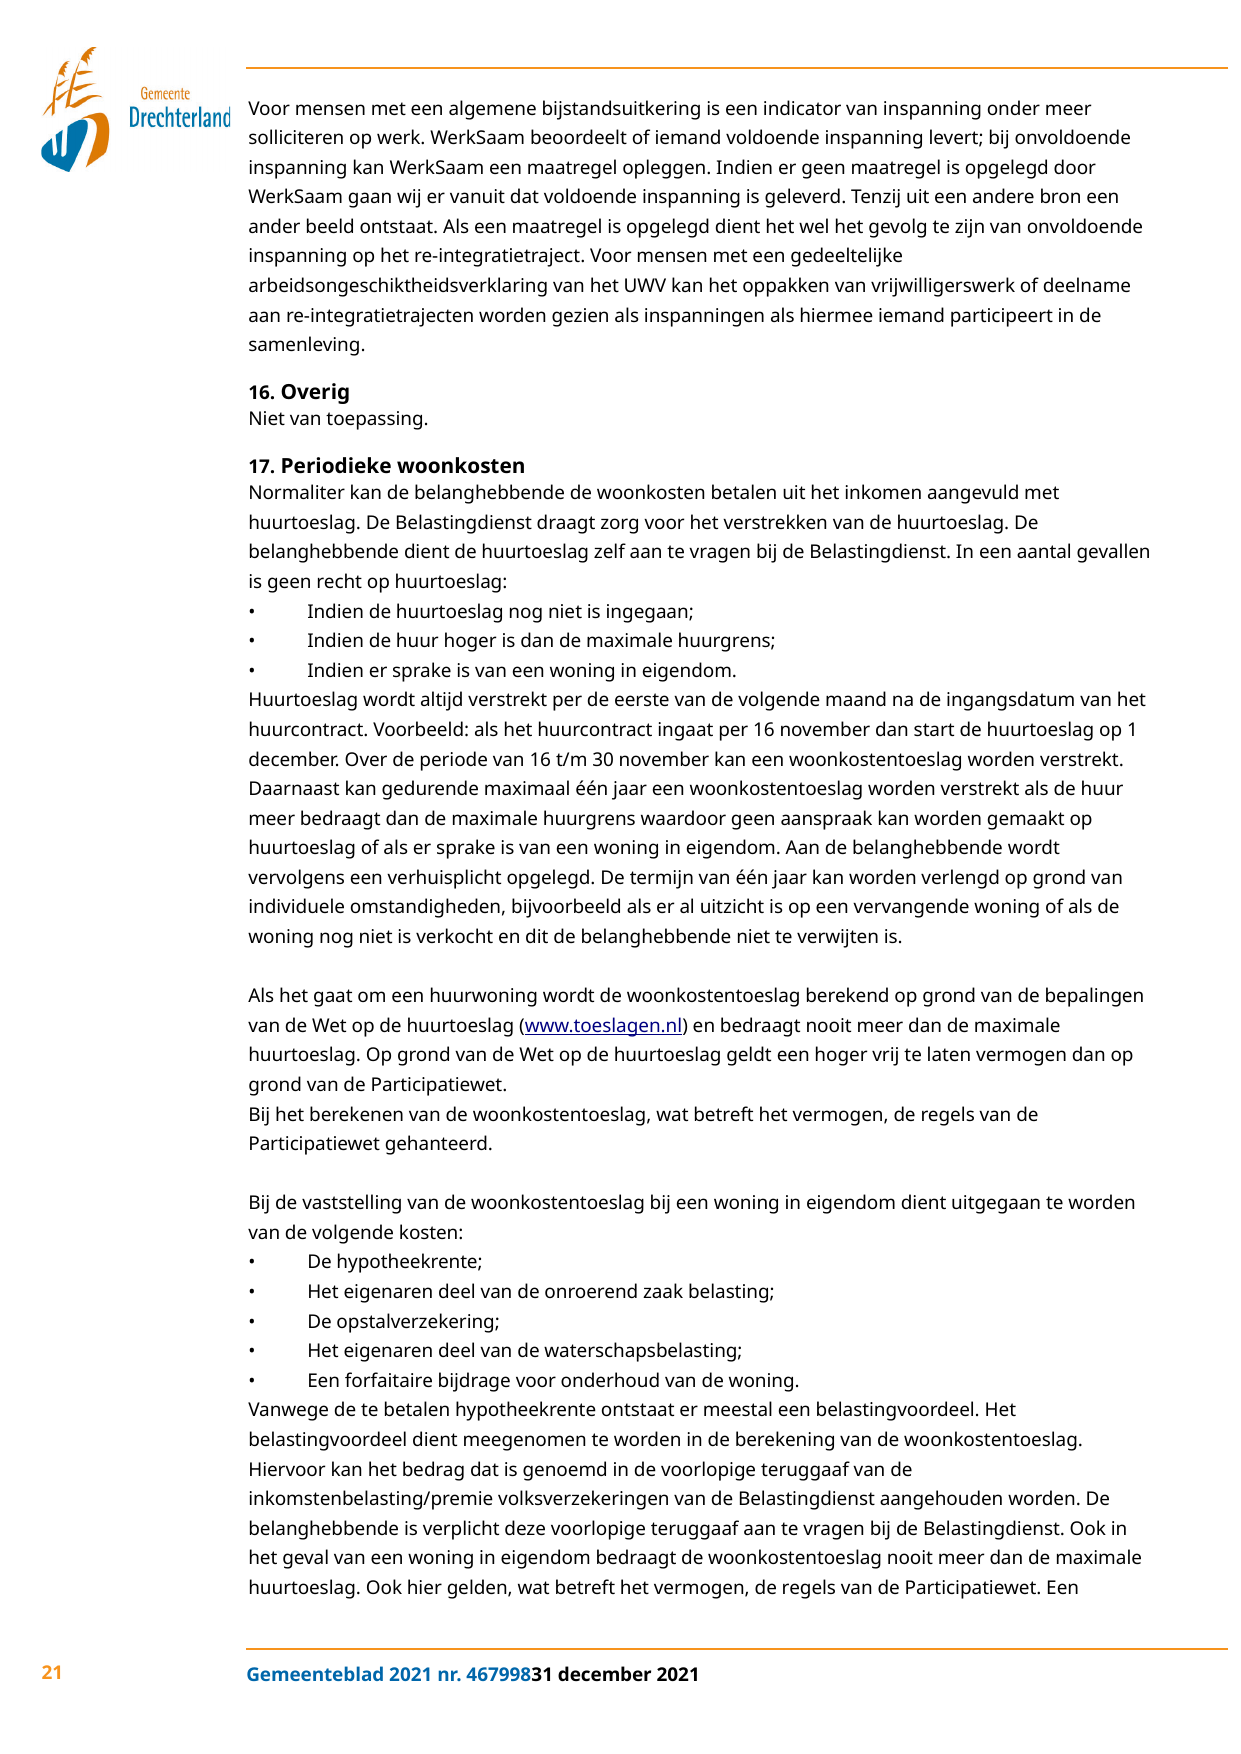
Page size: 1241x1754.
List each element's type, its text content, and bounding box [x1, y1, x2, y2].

text Voor mensen met een algemene bijstandsuitkering is een indicator van inspanning onder meer solliciteren op werk. WerkSaam beoordeelt of iemand voldoende inspanning levert; bij onvoldoende inspanning kan WerkSaam een maatregel opleggen. Indien er geen maatregel is opgelegd door WerkSaam gaan wij er vanuit dat voldoende inspanning is geleverd. Tenzij uit een andere bron een ander beeld ontstaat. Als een maatregel is opgelegd dient het wel het gevolg te zijn van onvoldoende inspanning op het re-integratietraject. Voor mensen met een gedeeltelijke arbeidsongeschiktheidsverklaring van het UWV kan het oppakken van vrijwilligerswerk of deelname aan re-integratietrajecten worden gezien als inspanningen als hiermee iemand participeert in de samenleving. [248, 95, 1152, 357]
picture [41, 158, 64, 172]
text Huurtoeslag wordt altijd verstrekt per de eerste van de volgende maand na de ingangsdatum van het huurcontract. Voorbeeld: als het huurcontract ingaat per 16 november dan start de huurtoeslag op 1 december. Over de periode van 16 t/m 30 november kan een woonkostentoeslag worden verstrekt. Daarnaast kan gedurende maximaal één jaar een woonkostentoeslag worden verstrekt als de huur meer bedraagt dan de maximale huurgrens waardoor geen aanspraak kan worden gemaakt op huurtoeslag of als er sprake is van een woning in eigendom. Aan de belanghebbende wordt vervolgens een verhuisplicht opgelegd. De termijn van één jaar kan worden verlengd op grond van individuele omstandigheden, bijvoorbeeld als er al uitzicht is op een vervangende woning of als de woning nog niet is verkocht en dit de belanghebbende niet te verwijten is. [248, 687, 1152, 949]
list Een forfaitaire bijdrage voor onderhoud van de woning. [248, 1367, 1152, 1393]
text Normaliter kan de belanghebbende de woonkosten betalen uit het inkomen aangevuld met huurtoeslag. De Belastingdienst draagt zorg voor het verstrekken van de huurtoeslag. De belanghebbende dient de huurtoeslag zelf aan te vragen bij de Belastingdienst. In een aantal gevallen is geen recht op huurtoeslag: [248, 479, 1152, 594]
text Bij de vaststelling van de woonkostentoeslag bij een woning in eigendom dient uitgegaan te worden van de volgende kosten: [248, 1189, 1152, 1245]
text Bij het berekenen van de woonkostentoeslag, wat betreft het vermogen, de regels van de Participatiewet gehanteerd. [248, 1101, 1152, 1156]
list Indien er sprake is van een woning in eigendom. [248, 657, 1152, 683]
text Als het gaat om een huurwoning wordt de woonkostentoeslag berekend op grond van de bepalingen van de Wet op de huurtoeslag (www.toeslagen.nl) en bedraagt nooit meer dan de maximale huurtoeslag. Op grond van de Wet op de huurtoeslag geldt een hoger vrij te laten vermogen dan op grond van de Participatiewet. [248, 982, 1152, 1097]
list Het eigenaren deel van de onroerend zaak belasting; [248, 1278, 1152, 1304]
text Vanwege de te betalen hypotheekrente ontstaat er meestal een belastingvoordeel. Het belastingvoordeel dient meegenomen te worden in de berekening van de woonkostentoeslag. Hiervoor kan het bedrag dat is genoemd in de voorlopige teruggaaf van de inkomstenbelasting/premie volksverzekeringen van de Belastingdienst aangehouden worden. De belanghebbende is verplicht deze voorlopige teruggaaf aan te vragen bij de Belastingdienst. Ook in het geval van een woning in eigendom bedraagt de woonkostentoeslag nooit meer dan de maximale huurtoeslag. Ook hier gelden, wat betreft het vermogen, de regels van de Participatiewet. Een [248, 1397, 1152, 1600]
text 16. Overig [248, 377, 1152, 406]
text 17. Periodieke woonkosten [248, 451, 1152, 479]
list De hypotheekrente; [248, 1249, 1152, 1274]
text Niet van toepassing. [248, 406, 1152, 431]
picture [226, 115, 231, 124]
list De opstalverzekering; [248, 1308, 1152, 1334]
picture [41, 47, 231, 172]
list Het eigenaren deel van de waterschapsbelasting; [248, 1337, 1152, 1363]
list Indien de huurtoeslag nog niet is ingegaan; [248, 598, 1152, 624]
list Indien de huur hoger is dan de maximale huurgrens; [248, 627, 1152, 653]
